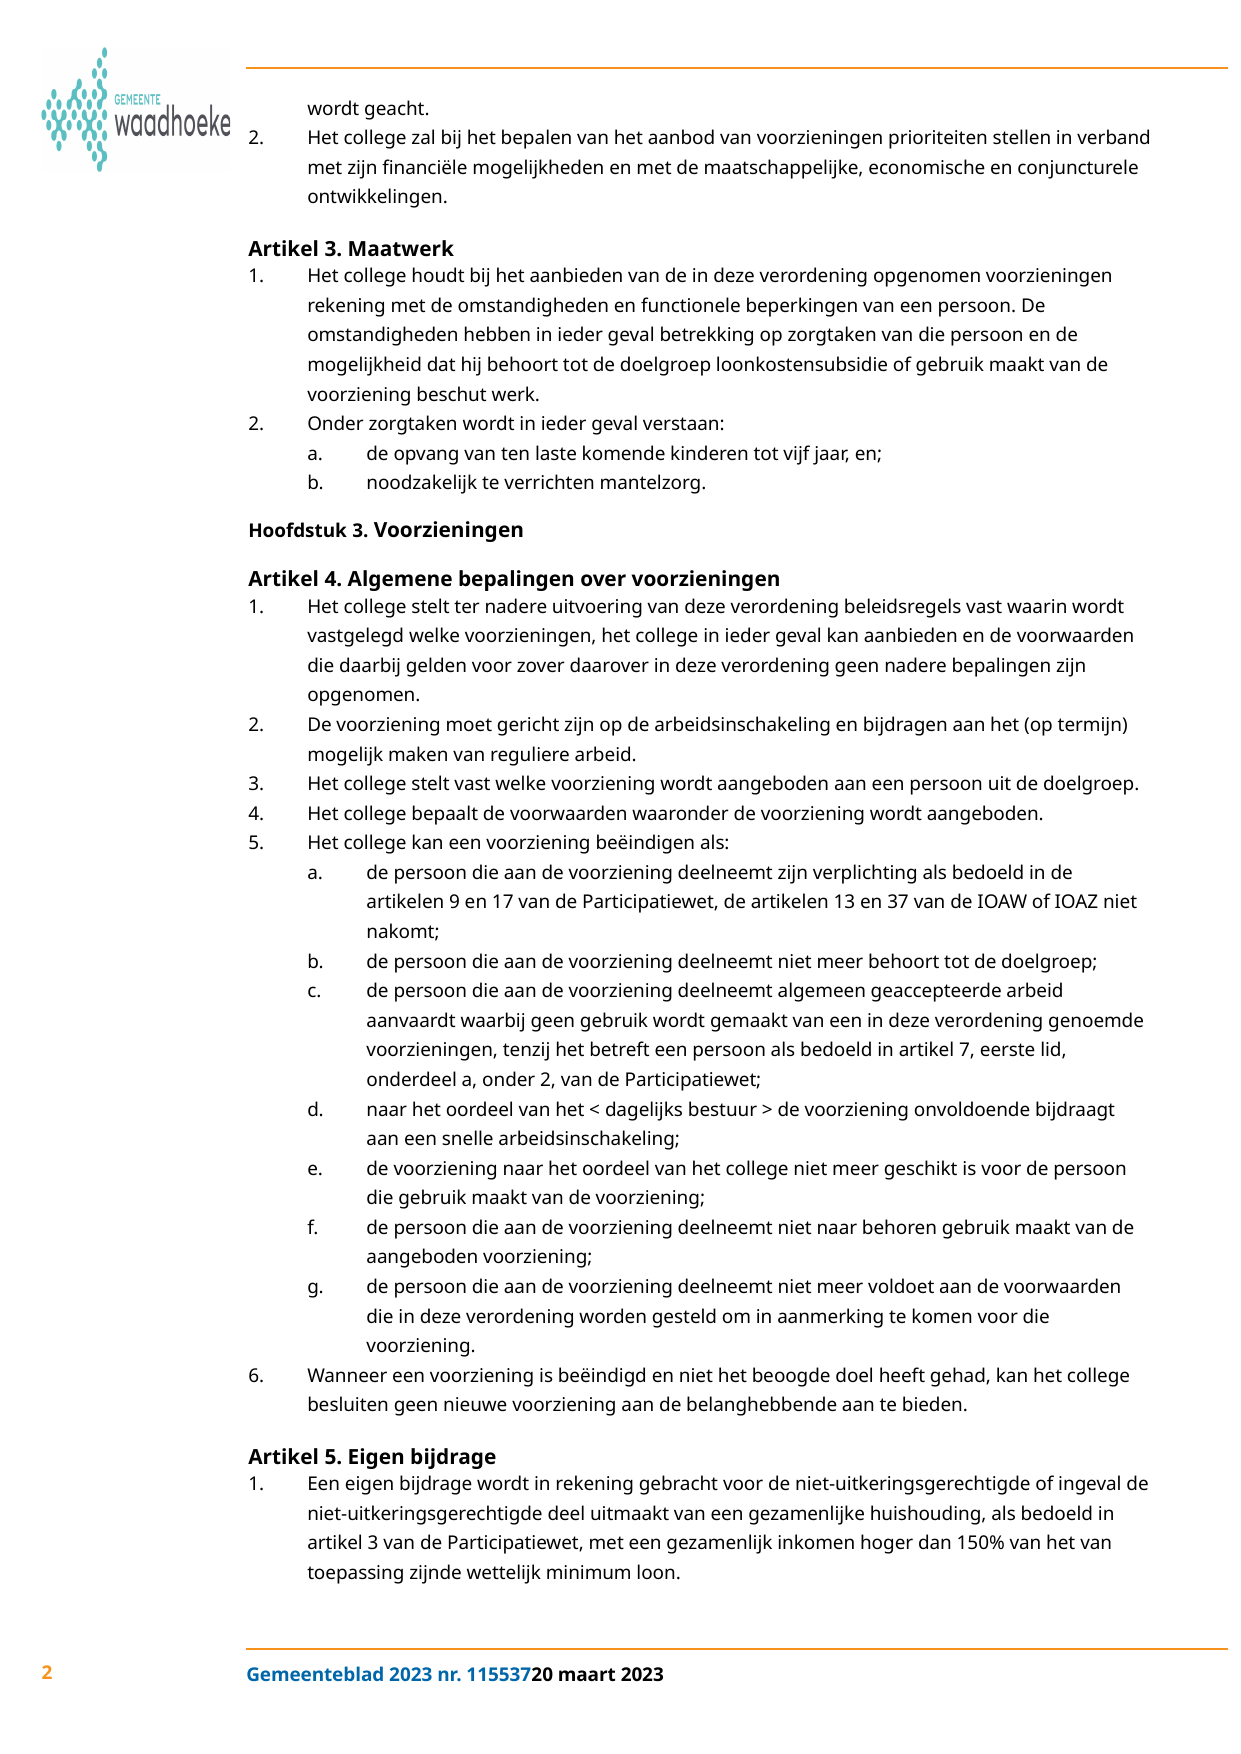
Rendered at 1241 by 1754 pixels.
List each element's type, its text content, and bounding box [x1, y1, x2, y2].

list noodzakelijk te verrichten mantelzorg. [307, 469, 1152, 495]
list de persoon die aan de voorziening deelneemt algemeen geaccepteerde arbeid aanvaardt waarbij geen gebruik wordt gemaakt van een in deze verordening genoemde voorzieningen, tenzij het betreft een persoon als bedoeld in artikel 7, eerste lid, onderdeel a, onder 2, van de Participatiewet; [307, 977, 1152, 1092]
text Artikel 3. Maatwerk [248, 234, 1152, 262]
list de persoon die aan de voorziening deelneemt niet meer voldoet aan de voorwaarden die in deze verordening worden gesteld om in aanmerking te komen voor die voorziening. [307, 1273, 1152, 1358]
list Het college stelt ter nadere uitvoering van deze verordening beleidsregels vast waarin wordt vastgelegd welke voorzieningen, het college in ieder geval kan aanbieden en de voorwaarden die daarbij gelden voor zover daarover in deze verordening geen nadere bepalingen zijn opgenomen. [248, 593, 1152, 707]
list Het college zal bij het bepalen van het aanbod van voorzieningen prioriteiten stellen in verband met zijn financiële mogelijkheden en met de maatschappelijke, economische en conjuncturele ontwikkelingen. [248, 124, 1152, 209]
list Wanneer een voorziening is beëindigd en niet het beoogde doel heeft gehad, kan het college besluiten geen nieuwe voorziening aan de belanghebbende aan te bieden. [248, 1362, 1152, 1417]
text Artikel 4. Algemene bepalingen over voorzieningen [248, 564, 1152, 593]
list de voorziening naar het oordeel van het college niet meer geschikt is voor de persoon die gebruik maakt van de voorziening; [307, 1155, 1152, 1210]
list Het college houdt bij het aanbieden van de in deze verordening opgenomen voorzieningen rekening met de omstandigheden en functionele beperkingen van een persoon. De omstandigheden hebben in ieder geval betrekking op zorgtaken van die persoon en de mogelijkheid dat hij behoort tot de doelgroep loonkostensubsidie of gebruik maakt van de voorziening beschut werk. [248, 262, 1152, 406]
text Hoofdstuk 3. Voorzieningen [248, 515, 1152, 543]
list Een eigen bijdrage wordt in rekening gebracht voor de niet-uitkeringsgerechtigde of ingeval de niet-uitkeringsgerechtigde deel uitmaakt van een gezamenlijke huishouding, als bedoeld in artikel 3 van de Participatiewet, met een gezamenlijk inkomen hoger dan 150% van het van toepassing zijnde wettelijk minimum loon. [248, 1470, 1152, 1585]
list Het college kan een voorziening beëindigen als: [248, 829, 1152, 855]
list Het college bepaalt de voorwaarden waaronder de voorziening wordt aangeboden. [248, 800, 1152, 826]
list naar het oordeel van het < dagelijks bestuur > de voorziening onvoldoende bijdraagt aan een snelle arbeidsinschakeling; [307, 1096, 1152, 1151]
list de opvang van ten laste komende kinderen tot vijf jaar, en; [307, 440, 1152, 466]
list Het college stelt vast welke voorziening wordt aangeboden aan een persoon uit de doelgroep. [248, 770, 1152, 796]
list de persoon die aan de voorziening deelneemt niet meer behoort tot de doelgroep; [307, 948, 1152, 973]
list wordt geacht. [248, 95, 1152, 121]
list de persoon die aan de voorziening deelneemt zijn verplichting als bedoeld in de artikelen 9 en 17 van de Participatiewet, de artikelen 13 en 37 van de IOAW of IOAZ niet nakomt; [307, 859, 1152, 944]
list Onder zorgtaken wordt in ieder geval verstaan: [248, 410, 1152, 436]
list de persoon die aan de voorziening deelneemt niet naar behoren gebruik maakt van de aangeboden voorziening; [307, 1214, 1152, 1269]
picture [41, 47, 231, 172]
list De voorziening moet gericht zijn op de arbeidsinschakeling en bijdragen aan het (op termijn) mogelijk maken van reguliere arbeid. [248, 711, 1152, 766]
text Artikel 5. Eigen bijdrage [248, 1442, 1152, 1470]
